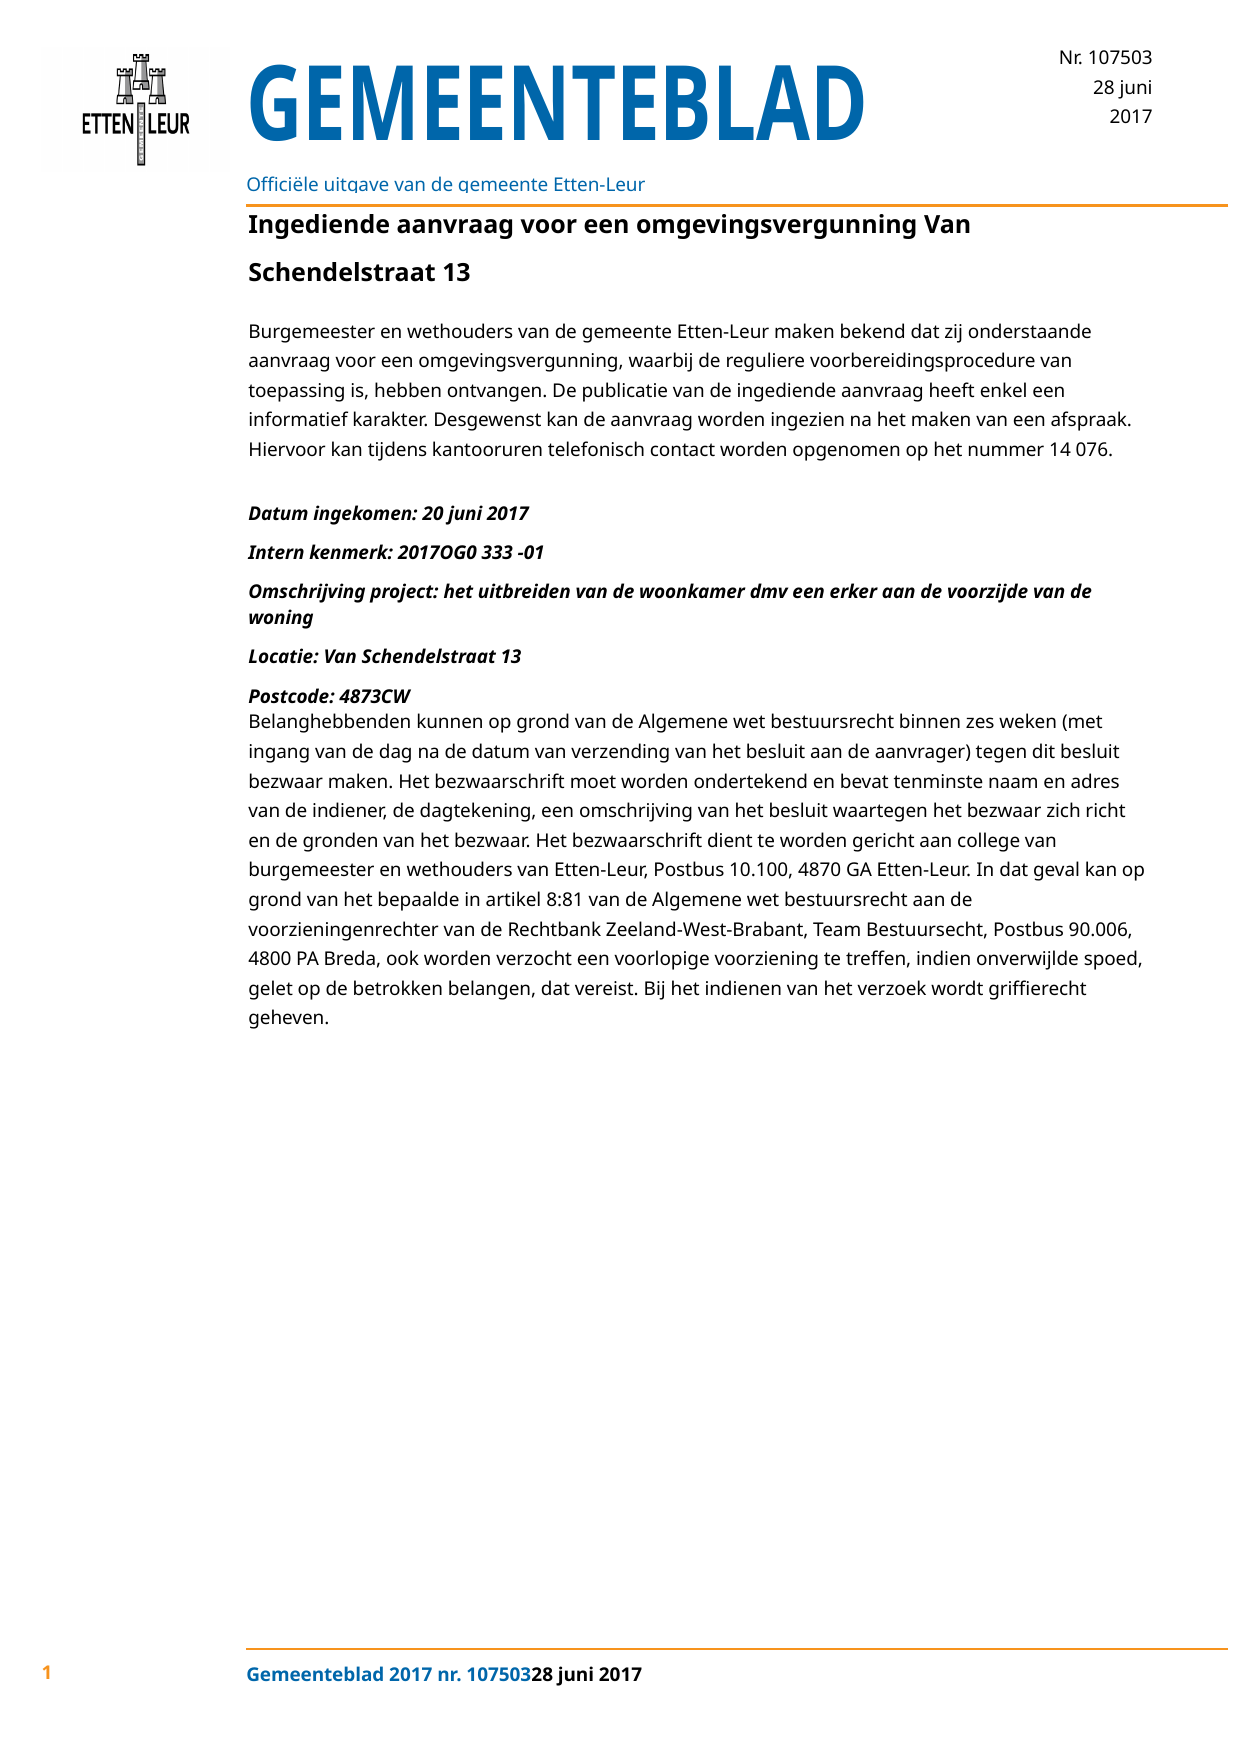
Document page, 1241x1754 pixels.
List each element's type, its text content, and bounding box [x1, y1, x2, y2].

text Locatie: Van Schendelstraat 13 [248, 644, 1152, 669]
text Belanghebbenden kunnen op grond van de Algemene wet bestuursrecht binnen zes weken (met ingang van de dag na de datum van verzending van het besluit aan de aanvrager) tegen dit besluit bezwaar maken. Het bezwaarschrift moet worden ondertekend en bevat tenminste naam en adres van de indiener, de dagtekening, een omschrijving van het besluit waartegen het bezwaar zich richt en de gronden van het bezwaar. Het bezwaarschrift dient te worden gericht aan college van burgemeester en wethouders van Etten-Leur, Postbus 10.100, 4870 GA Etten-Leur. In dat geval kan op grond van het bepaalde in artikel 8:81 van de Algemene wet bestuursrecht aan de voorzieningenrechter van de Rechtbank Zeeland-West-Brabant, Team Bestuursecht, Postbus 90.006, 4800 PA Breda, ook worden verzocht een voorlopige voorziening te treffen, indien onverwijlde spoed, gelet op de betrokken belangen, dat vereist. Bij het indienen van het verzoek wordt griffierecht geheven. [248, 709, 1152, 1030]
text Ingediende aanvraag voor een omgevingsvergunning Van Schendelstraat 13 [248, 207, 1152, 288]
text Postcode: 4873CW [248, 683, 1152, 709]
picture [41, 47, 231, 172]
text Omschrijving project: het uitbreiden van de woonkamer dmv een erker aan de voorzijde van de woning [248, 579, 1152, 630]
text Intern kenmerk: 2017OG0 333 -01 [248, 539, 1152, 565]
text Datum ingekomen: 20 juni 2017 [248, 500, 1152, 526]
text Burgemeester en wethouders van de gemeente Etten-Leur maken bekend dat zij onderstaande aanvraag voor een omgevingsvergunning, waarbij de reguliere voorbereidingsprocedure van toepassing is, hebben ontvangen. De publicatie van de ingediende aanvraag heeft enkel een informatief karakter. Desgewenst kan de aanvraag worden ingezien na het maken van een afspraak. Hiervoor kan tijdens kantooruren telefonisch contact worden opgenomen op het nummer 14 076. [248, 318, 1152, 462]
